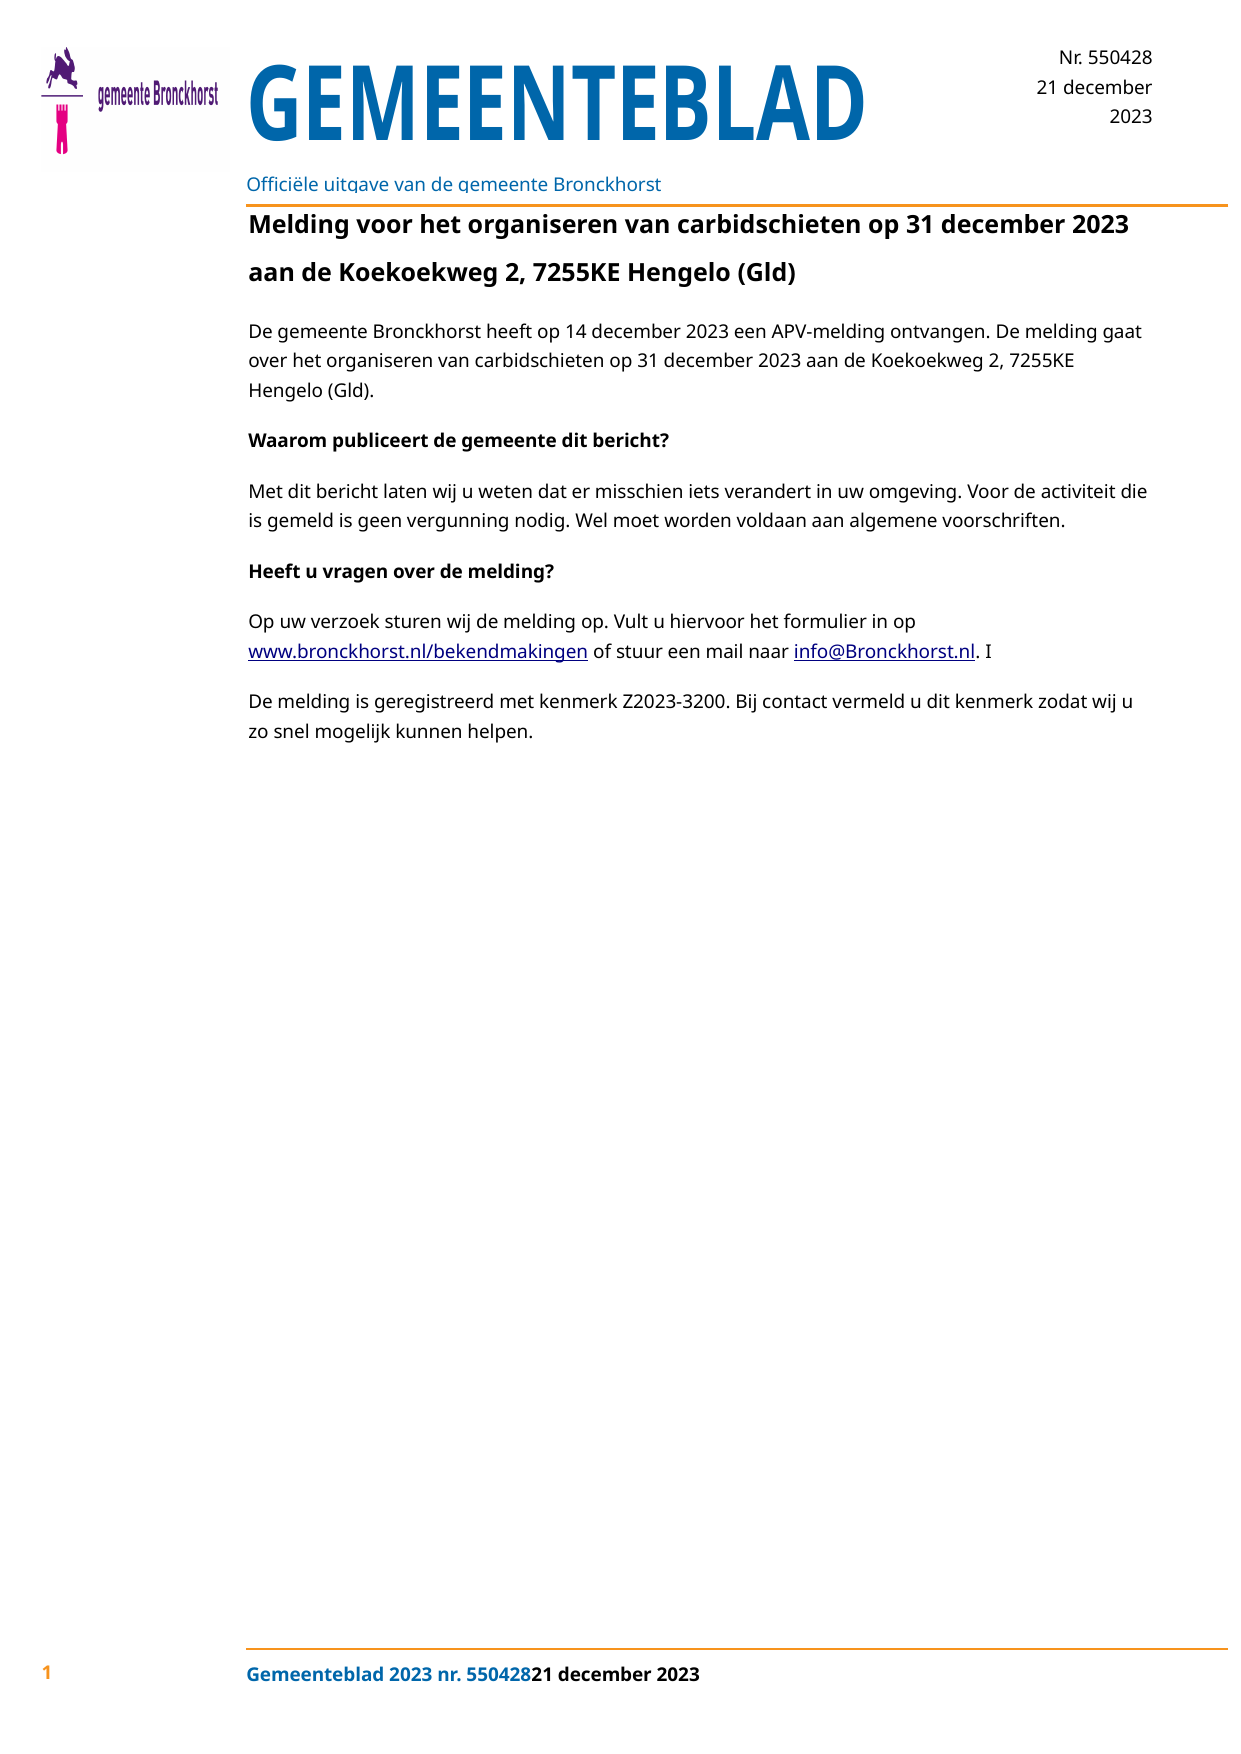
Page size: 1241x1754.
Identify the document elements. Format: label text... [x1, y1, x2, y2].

text Melding voor het organiseren van carbidschieten op 31 december 2023 aan de Koekoekweg 2, 7255KE Hengelo (Gld) [248, 207, 1152, 288]
text Op uw verzoek sturen wij de melding op. Vult u hiervoor het formulier in op www.bronckhorst.nl/bekendmakingen of stuur een mail naar info@Bronckhorst.nl. I [248, 608, 1152, 664]
picture [41, 47, 231, 172]
text De gemeente Bronckhorst heeft op 14 december 2023 een APV-melding ontvangen. De melding gaat over het organiseren van carbidschieten op 31 december 2023 aan de Koekoekweg 2, 7255KE Hengelo (Gld). [248, 318, 1152, 403]
text Waarom publiceert de gemeente dit bericht? [248, 427, 1152, 453]
text De melding is geregistreerd met kenmerk Z2023-3200. Bij contact vermeld u dit kenmerk zodat wij u zo snel mogelijk kunnen helpen. [248, 688, 1152, 744]
text Met dit bericht laten wij u weten dat er misschien iets verandert in uw omgeving. Voor de activiteit die is gemeld is geen vergunning nodig. Wel moet worden voldaan aan algemene voorschriften. [248, 478, 1152, 533]
text Heeft u vragen over de melding? [248, 558, 1152, 584]
